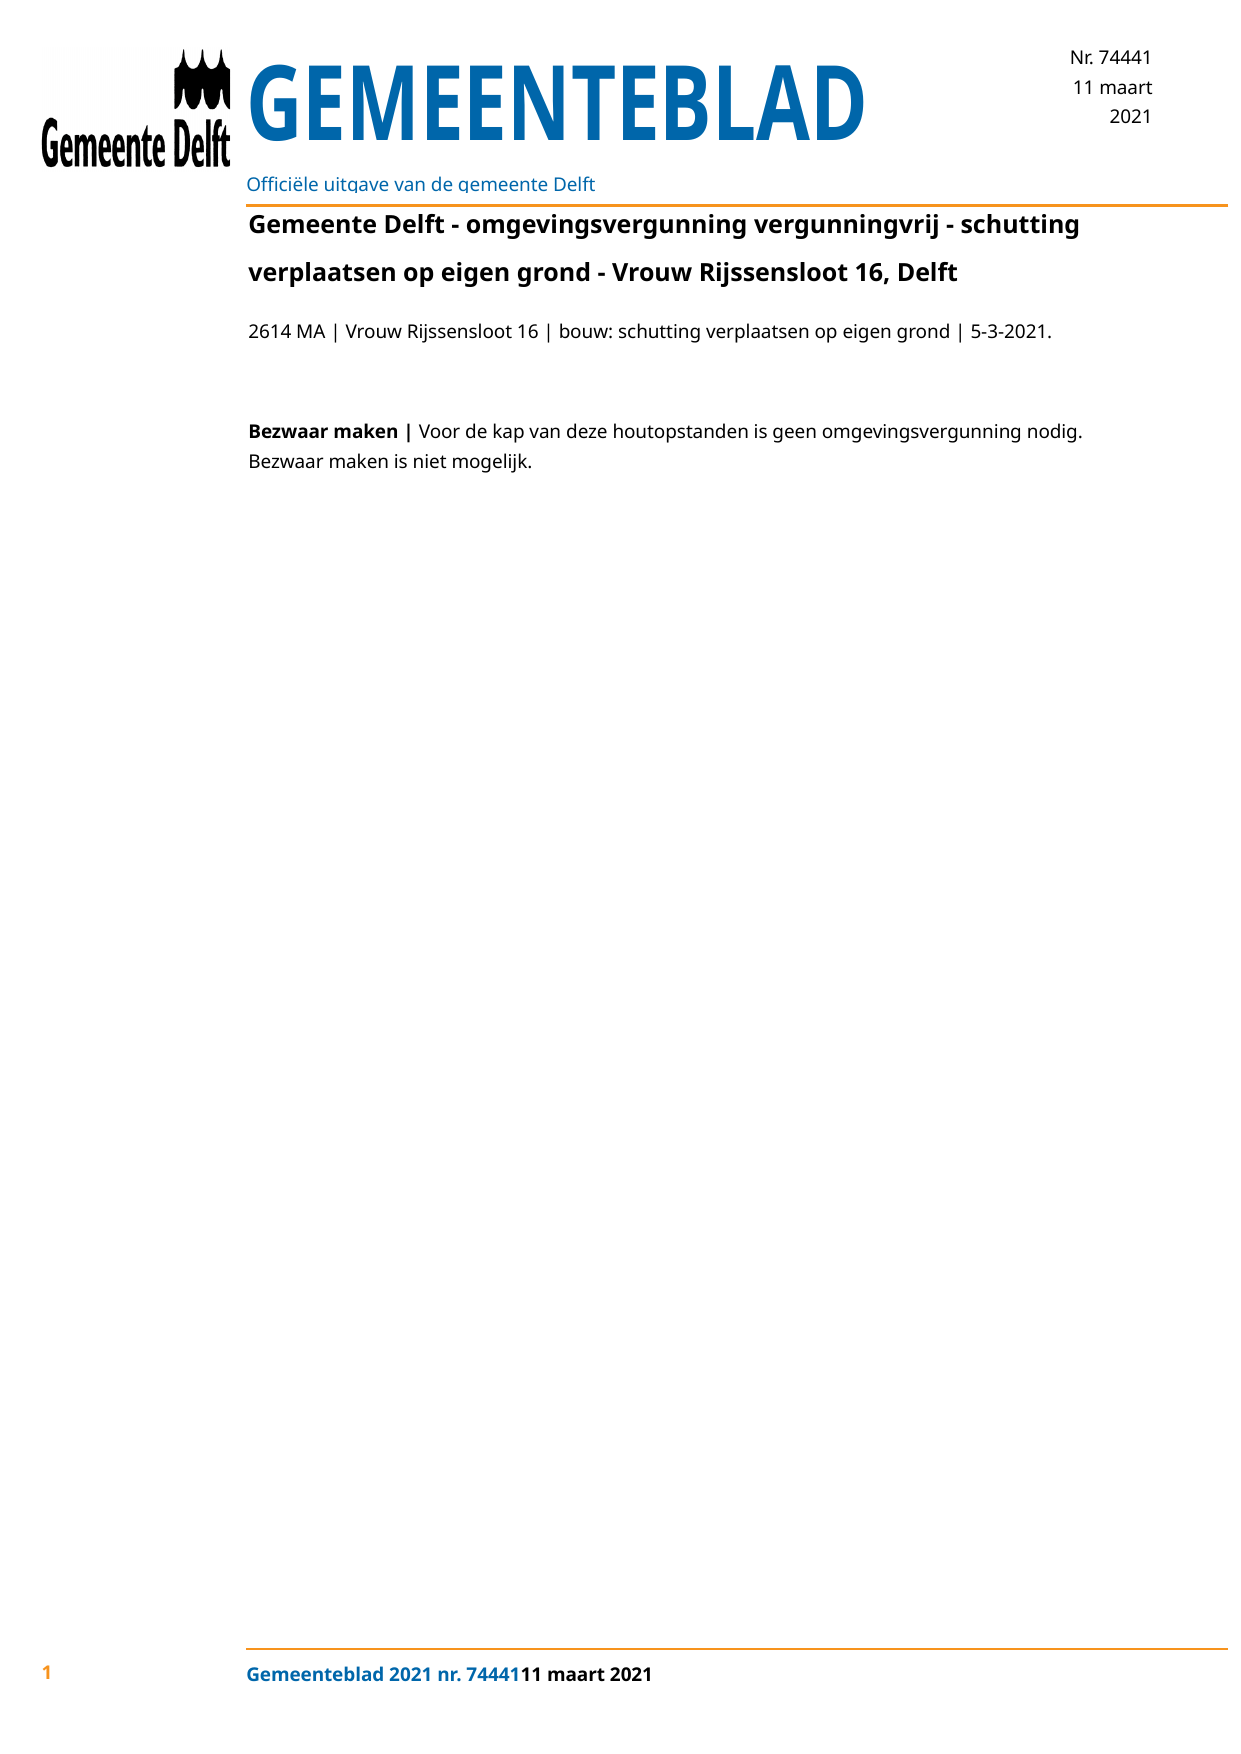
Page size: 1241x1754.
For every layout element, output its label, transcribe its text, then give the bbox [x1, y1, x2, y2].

picture [41, 47, 231, 172]
text Bezwaar maken | Voor de kap van deze houtopstanden is geen omgevingsvergunning nodig. Bezwaar maken is niet mogelijk. [248, 419, 1152, 474]
text Gemeente Delft - omgevingsvergunning vergunningvrij - schutting verplaatsen op eigen grond - Vrouw Rijssensloot 16, Delft [248, 207, 1152, 288]
text 2614 MA | Vrouw Rijssensloot 16 | bouw: schutting verplaatsen op eigen grond | 5-3-2021. [248, 318, 1152, 344]
